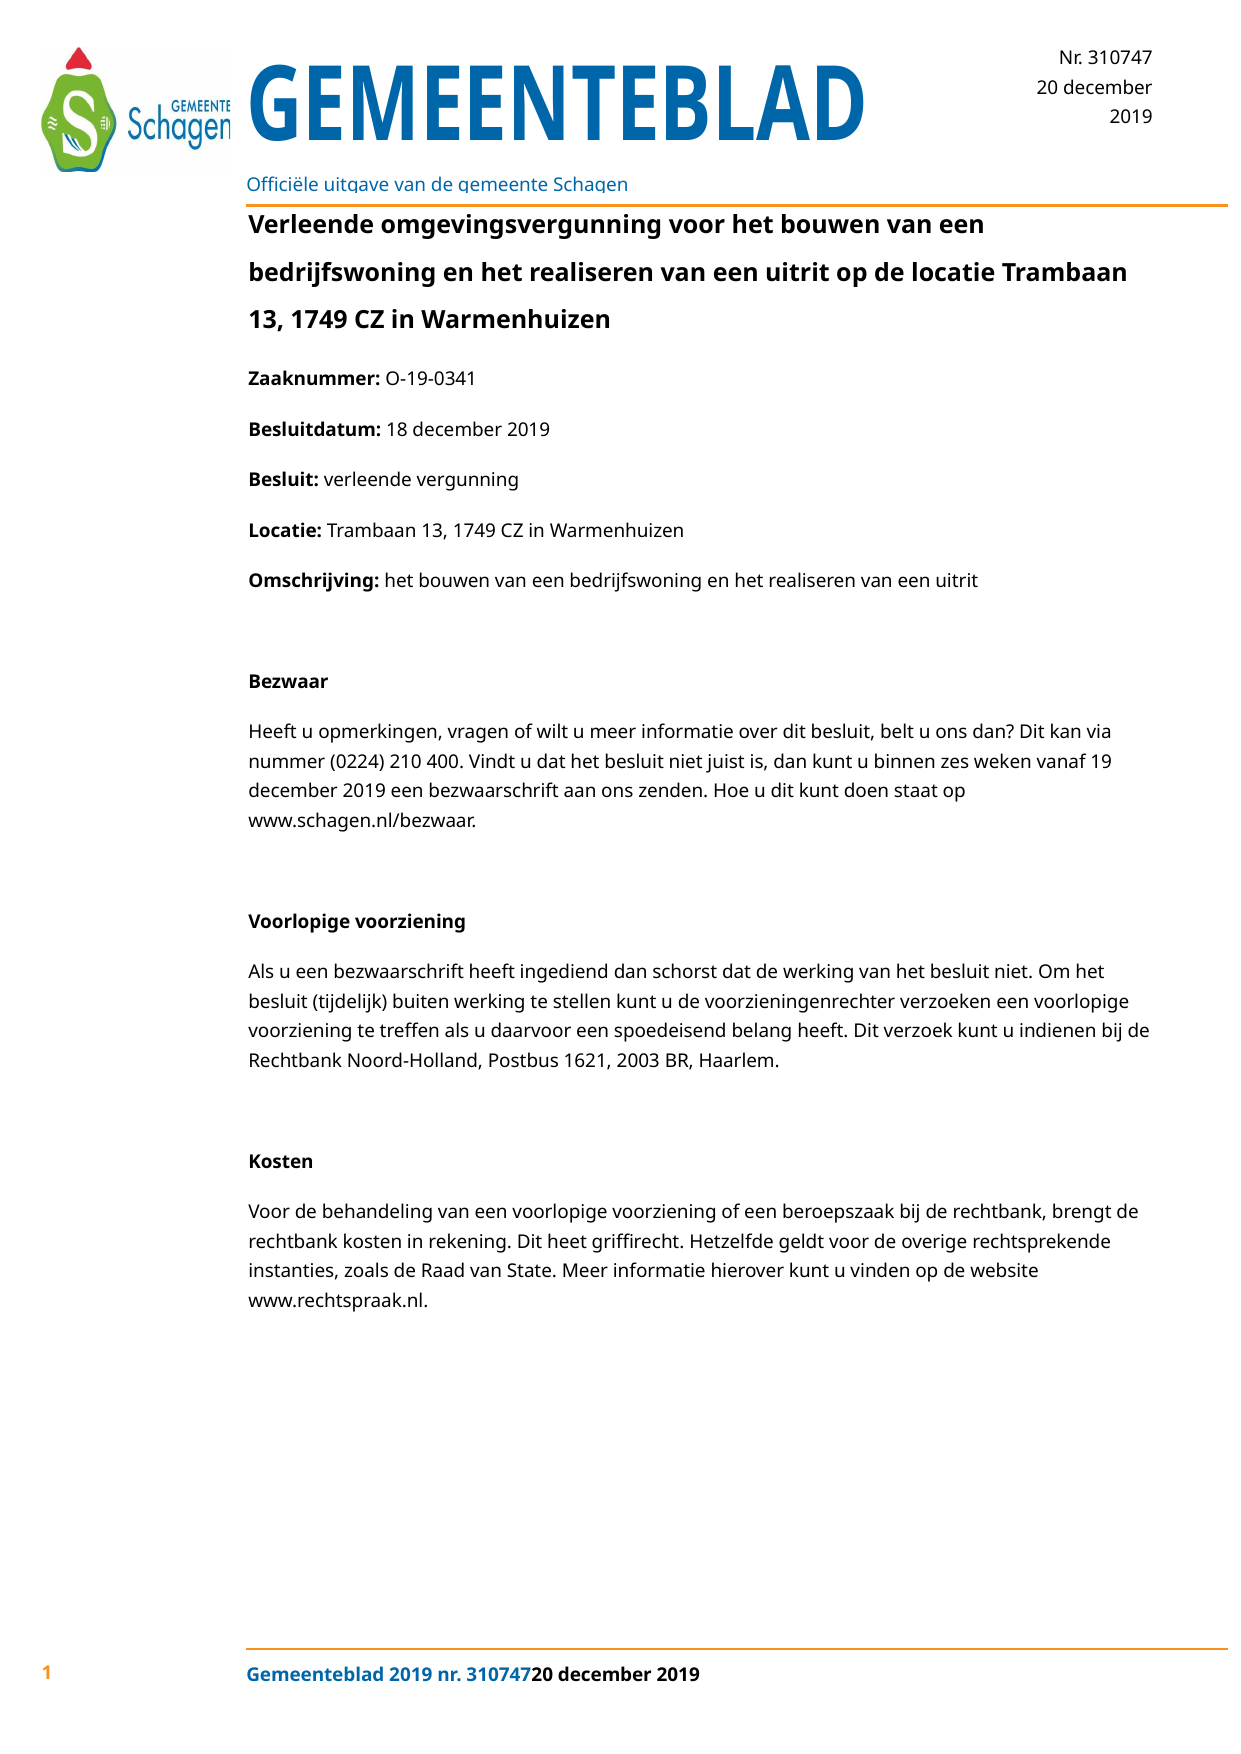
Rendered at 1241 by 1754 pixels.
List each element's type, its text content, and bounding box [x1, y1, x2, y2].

text Zaaknummer: O-19-0341 [248, 366, 1152, 391]
picture [41, 47, 231, 172]
text Besluit: verleende vergunning [248, 466, 1152, 492]
text Kosten [248, 1148, 1152, 1174]
text Omschrijving: het bouwen van een bedrijfswoning en het realiseren van een uitrit [248, 567, 1152, 593]
text Bezwaar [248, 668, 1152, 694]
text Voorlopige voorziening [248, 908, 1152, 934]
text Voor de behandeling van een voorlopige voorziening of een beroepszaak bij de rechtbank, brengt de rechtbank kosten in rekening. Dit heet griffirecht. Hetzelfde geldt voor de overige rechtsprekende instanties, zoals de Raad van State. Meer informatie hierover kunt u vinden op de website www.rechtspraak.nl. [248, 1198, 1152, 1313]
text Locatie: Trambaan 13, 1749 CZ in Warmenhuizen [248, 517, 1152, 542]
text Verleende omgevingsvergunning voor het bouwen van een bedrijfswoning en het realiseren van een uitrit op de locatie Trambaan 13, 1749 CZ in Warmenhuizen [248, 207, 1152, 336]
text Besluitdatum: 18 december 2019 [248, 416, 1152, 442]
text Heeft u opmerkingen, vragen of wilt u meer informatie over dit besluit, belt u ons dan? Dit kan via nummer (0224) 210 400. Vindt u dat het besluit niet juist is, dan kunt u binnen zes weken vanaf 19 december 2019 een bezwaarschrift aan ons zenden. Hoe u dit kunt doen staat op www.schagen.nl/bezwaar. [248, 718, 1152, 833]
text Als u een bezwaarschrift heeft ingediend dan schorst dat de werking van het besluit niet. Om het besluit (tijdelijk) buiten werking te stellen kunt u de voorzieningenrechter verzoeken een voorlopige voorziening te treffen als u daarvoor een spoedeisend belang heeft. Dit verzoek kunt u indienen bij de Rechtbank Noord-Holland, Postbus 1621, 2003 BR, Haarlem. [248, 958, 1152, 1073]
